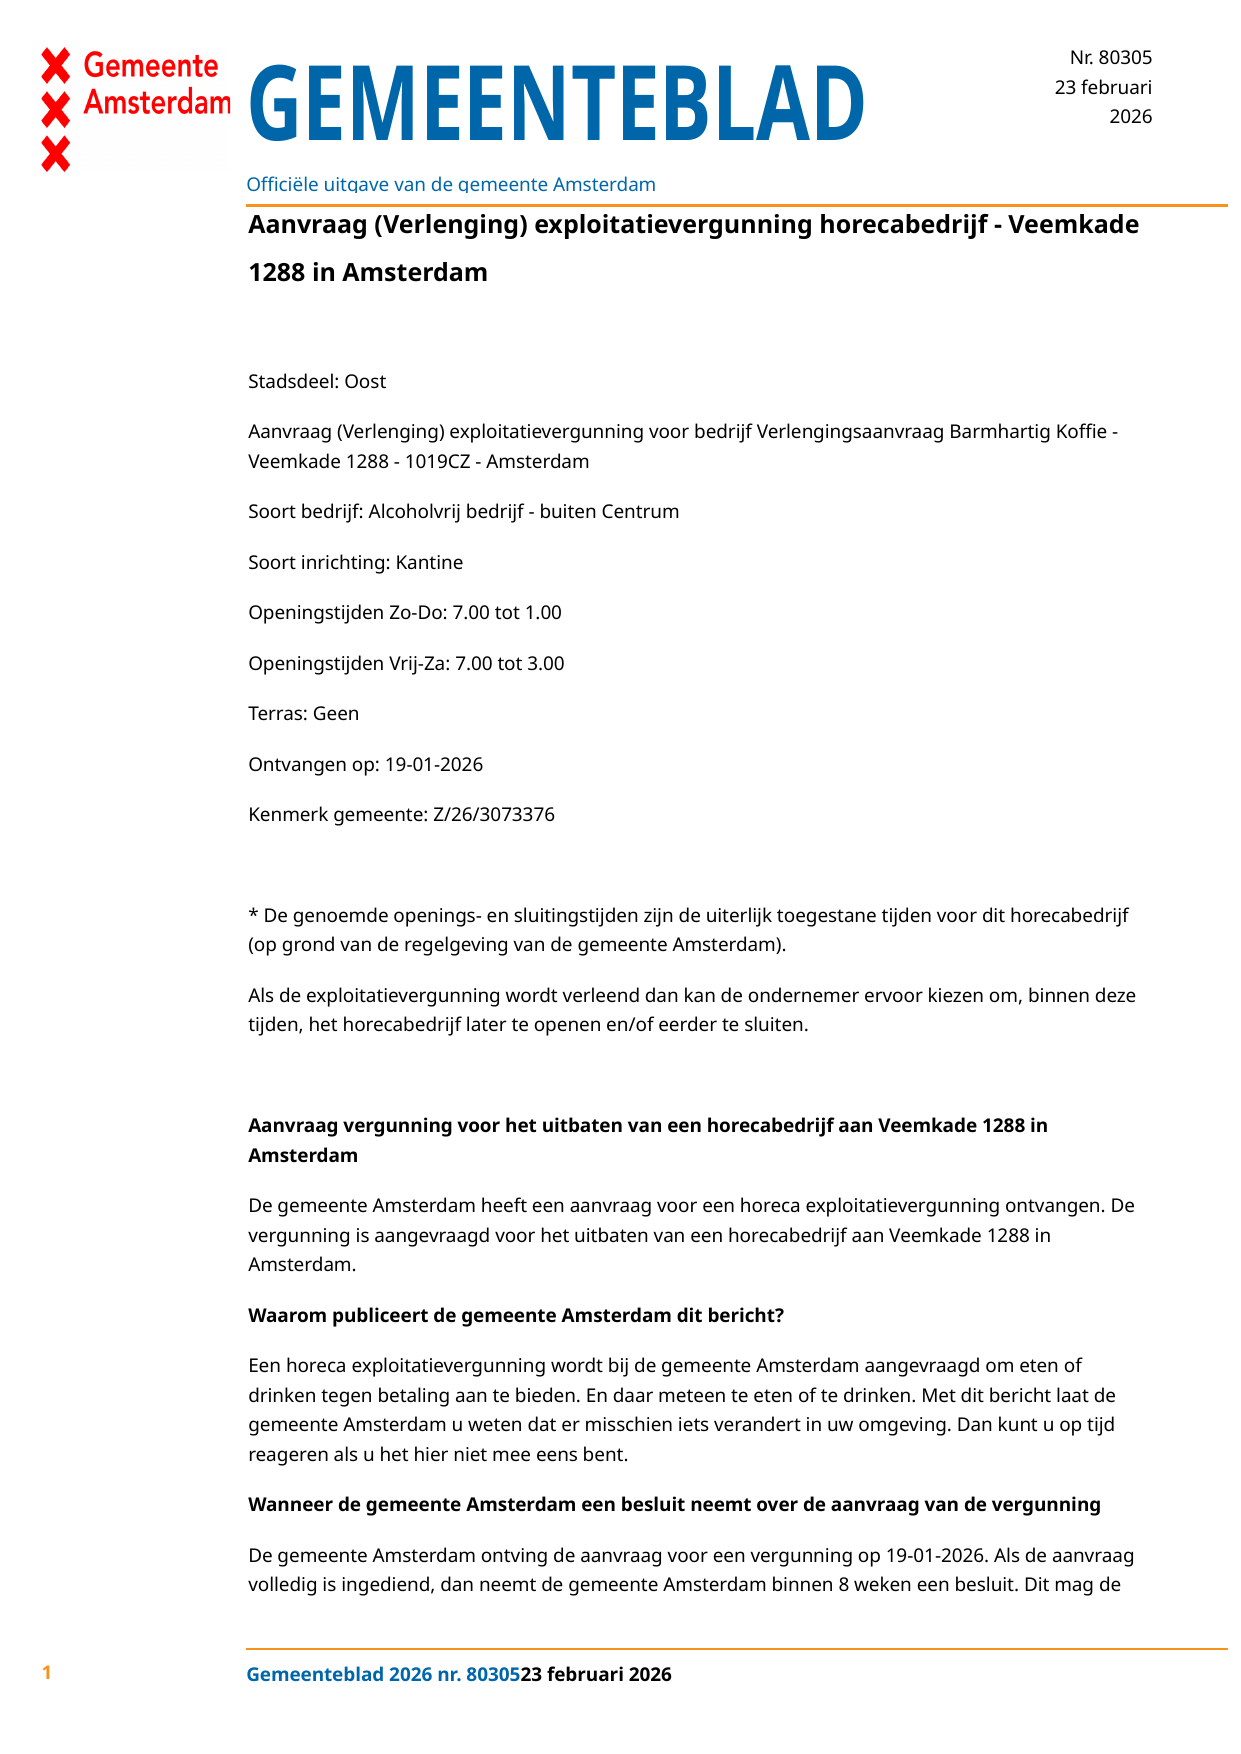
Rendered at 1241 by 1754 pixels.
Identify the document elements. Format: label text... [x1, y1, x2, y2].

picture [41, 47, 231, 172]
text Soort inrichting: Kantine [248, 549, 1152, 575]
text De gemeente Amsterdam ontving de aanvraag voor een vergunning op 19-01-2026. Als de aanvraag volledig is ingediend, dan neemt de gemeente Amsterdam binnen 8 weken een besluit. Dit mag de [248, 1542, 1152, 1597]
text Aanvraag (Verlenging) exploitatievergunning horecabedrijf - Veemkade 1288 in Amsterdam [248, 207, 1152, 288]
text Een horeca exploitatievergunning wordt bij de gemeente Amsterdam aangevraagd om eten of drinken tegen betaling aan te bieden. En daar meteen te eten of te drinken. Met dit bericht laat de gemeente Amsterdam u weten dat er misschien iets verandert in uw omgeving. Dan kunt u op tijd reageren als u het hier niet mee eens bent. [248, 1352, 1152, 1467]
text Openingstijden Vrij-Za: 7.00 tot 3.00 [248, 650, 1152, 676]
text Waarom publiceert de gemeente Amsterdam dit bericht? [248, 1302, 1152, 1328]
text * De genoemde openings- en sluitingstijden zijn de uiterlijk toegestane tijden voor dit horecabedrijf (op grond van de regelgeving van de gemeente Amsterdam). [248, 902, 1152, 957]
text Wanneer de gemeente Amsterdam een besluit neemt over de aanvraag van de vergunning [248, 1492, 1152, 1517]
text Soort bedrijf: Alcoholvrij bedrijf - buiten Centrum [248, 499, 1152, 524]
text Terras: Geen [248, 700, 1152, 726]
text Stadsdeel: Oost [248, 368, 1152, 394]
text Aanvraag vergunning voor het uitbaten van een horecabedrijf aan Veemkade 1288 in Amsterdam [248, 1112, 1152, 1168]
text De gemeente Amsterdam heeft een aanvraag voor een horeca exploitatievergunning ontvangen. De vergunning is aangevraagd voor het uitbaten van een horecabedrijf aan Veemkade 1288 in Amsterdam. [248, 1192, 1152, 1277]
text Kenmerk gemeente: Z/26/3073376 [248, 801, 1152, 827]
text Ontvangen op: 19-01-2026 [248, 751, 1152, 777]
text Aanvraag (Verlenging) exploitatievergunning voor bedrijf Verlengingsaanvraag Barmhartig Koffie - Veemkade 1288 - 1019CZ - Amsterdam [248, 419, 1152, 474]
text Openingstijden Zo-Do: 7.00 tot 1.00 [248, 599, 1152, 625]
text Als de exploitatievergunning wordt verleend dan kan de ondernemer ervoor kiezen om, binnen deze tijden, het horecabedrijf later te openen en/of eerder te sluiten. [248, 982, 1152, 1037]
